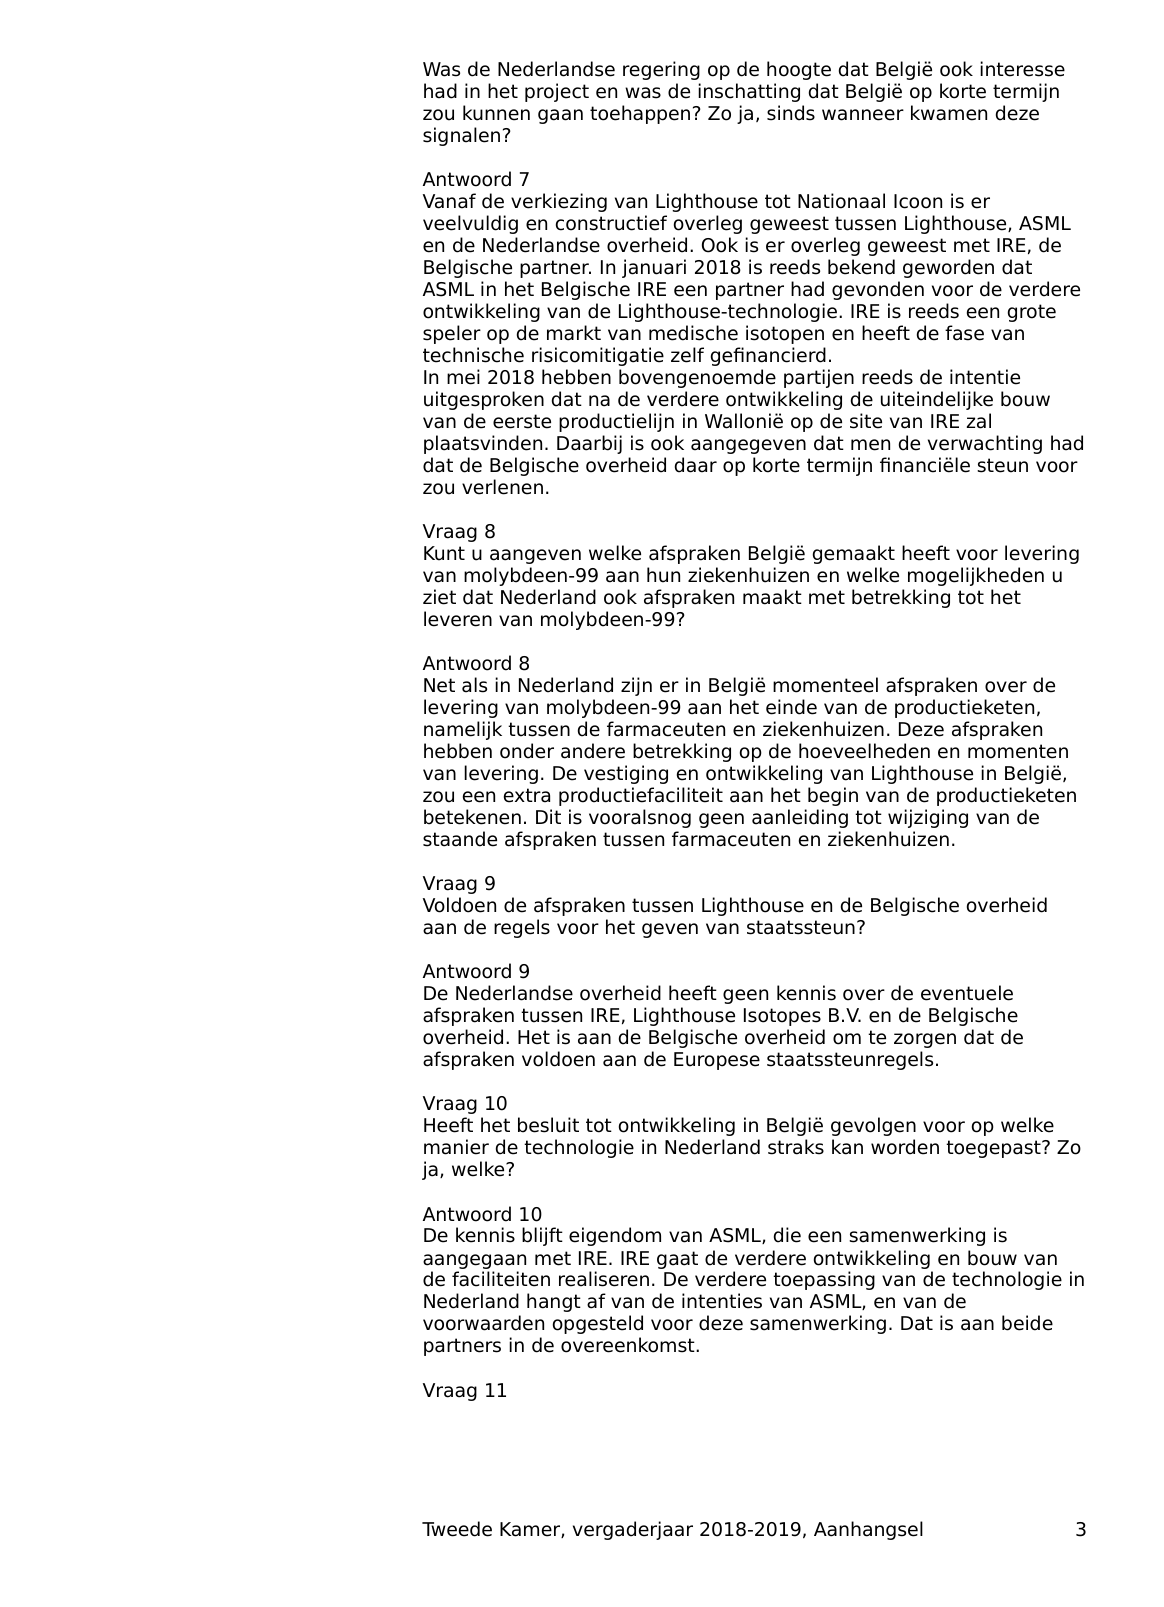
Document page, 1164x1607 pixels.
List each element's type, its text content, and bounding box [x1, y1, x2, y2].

text De Nederlandse overheid heeft geen kennis over de eventuele afspraken tussen IRE, Lighthouse Isotopes B.V. en de Belgische overheid. Het is aan de Belgische overheid om te zorgen dat de afspraken voldoen aan de Europese staatssteunregels. [422, 983, 1087, 1071]
text De kennis blijft eigendom van ASML, die een samenwerking is aangegaan met IRE. IRE gaat de verdere ontwikkeling en bouw van de faciliteiten realiseren. De verdere toepassing van de technologie in Nederland hangt af van de intenties van ASML, en van de voorwaarden opgesteld voor deze samenwerking. Dat is aan beide partners in de overeenkomst. [422, 1225, 1087, 1357]
text In mei 2018 hebben bovengenoemde partijen reeds de intentie uitgesproken dat na de verdere ontwikkeling de uiteindelijke bouw van de eerste productielijn in Wallonië op de site van IRE zal plaatsvinden. Daarbij is ook aangegeven dat men de verwachting had dat de Belgische overheid daar op korte termijn financiële steun voor zou verlenen. [422, 367, 1087, 499]
text Net als in Nederland zijn er in België momenteel afspraken over de levering van molybdeen-99 aan het einde van de productieketen, namelijk tussen de farmaceuten en ziekenhuizen. Deze afspraken hebben onder andere betrekking op de hoeveelheden en momenten van levering. De vestiging en ontwikkeling van Lighthouse in België, zou een extra productiefaciliteit aan het begin van de productieketen betekenen. Dit is vooralsnog geen aanleiding tot wijziging van de staande afspraken tussen farmaceuten en ziekenhuizen. [422, 675, 1087, 851]
text Vraag 8 [422, 521, 1087, 543]
text Was de Nederlandse regering op de hoogte dat België ook interesse had in het project en was de inschatting dat België op korte termijn zou kunnen gaan toehappen? Zo ja, sinds wanneer kwamen deze signalen? [422, 59, 1087, 147]
text Antwoord 8 [422, 653, 1087, 675]
text Antwoord 9 [422, 961, 1087, 983]
text Kunt u aangeven welke afspraken België gemaakt heeft voor levering van molybdeen-99 aan hun ziekenhuizen en welke mogelijkheden u ziet dat Nederland ook afspraken maakt met betrekking tot het leveren van molybdeen-99? [422, 543, 1087, 631]
text Vraag 9 [422, 873, 1087, 895]
text Heeft het besluit tot ontwikkeling in België gevolgen voor op welke manier de technologie in Nederland straks kan worden toegepast? Zo ja, welke? [422, 1115, 1087, 1181]
text Antwoord 10 [422, 1203, 1087, 1225]
text Antwoord 7 [422, 169, 1087, 191]
text Vanaf de verkiezing van Lighthouse tot Nationaal Icoon is er veelvuldig en constructief overleg geweest tussen Lighthouse, ASML en de Nederlandse overheid. Ook is er overleg geweest met IRE, de Belgische partner. In januari 2018 is reeds bekend geworden dat ASML in het Belgische IRE een partner had gevonden voor de verdere ontwikkeling van de Lighthouse-technologie. IRE is reeds een grote speler op de markt van medische isotopen en heeft de fase van technische risicomitigatie zelf gefinancierd. [422, 191, 1087, 367]
text Vraag 11 [422, 1379, 1087, 1401]
text Voldoen de afspraken tussen Lighthouse en de Belgische overheid aan de regels voor het geven van staatssteun? [422, 895, 1087, 939]
text Vraag 10 [422, 1093, 1087, 1115]
